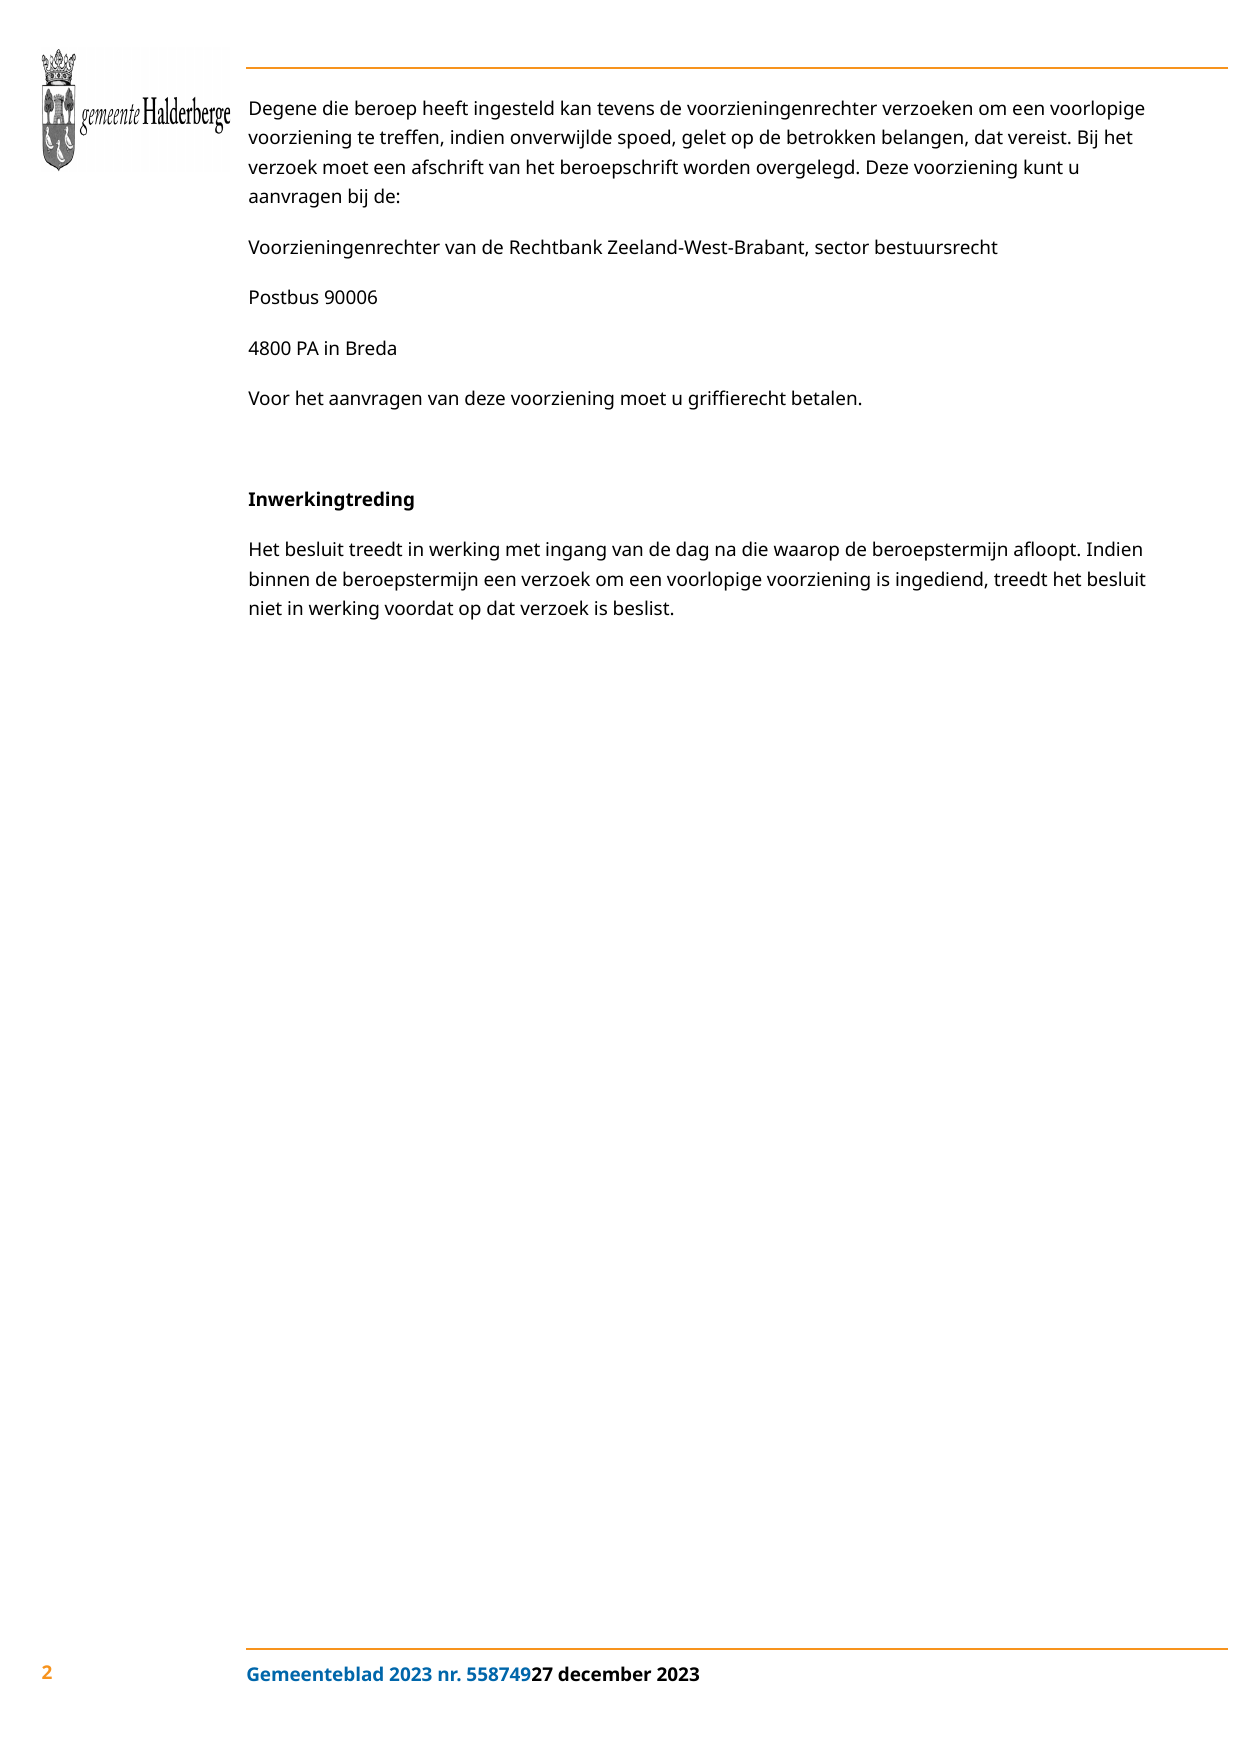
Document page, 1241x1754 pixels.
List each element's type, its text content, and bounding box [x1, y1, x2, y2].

text Het besluit treedt in werking met ingang van de dag na die waarop de beroepstermijn afloopt. Indien binnen de beroepstermijn een verzoek om een voorlopige voorziening is ingediend, treedt het besluit niet in werking voordat op dat verzoek is beslist. [248, 536, 1152, 621]
text Voorzieningenrechter van de Rechtbank Zeeland-West-Brabant, sector bestuursrecht [248, 234, 1152, 260]
text Voor het aanvragen van deze voorziening moet u griffierecht betalen. [248, 385, 1152, 411]
text Postbus 90006 [248, 284, 1152, 310]
text 4800 PA in Breda [248, 335, 1152, 361]
text Degene die beroep heeft ingesteld kan tevens de voorzieningenrechter verzoeken om een voorlopige voorziening te treffen, indien onverwijlde spoed, gelet op de betrokken belangen, dat vereist. Bij het verzoek moet een afschrift van het beroepschrift worden overgelegd. Deze voorziening kunt u aanvragen bij de: [248, 95, 1152, 209]
text Inwerkingtreding [248, 486, 1152, 512]
picture [41, 47, 231, 172]
